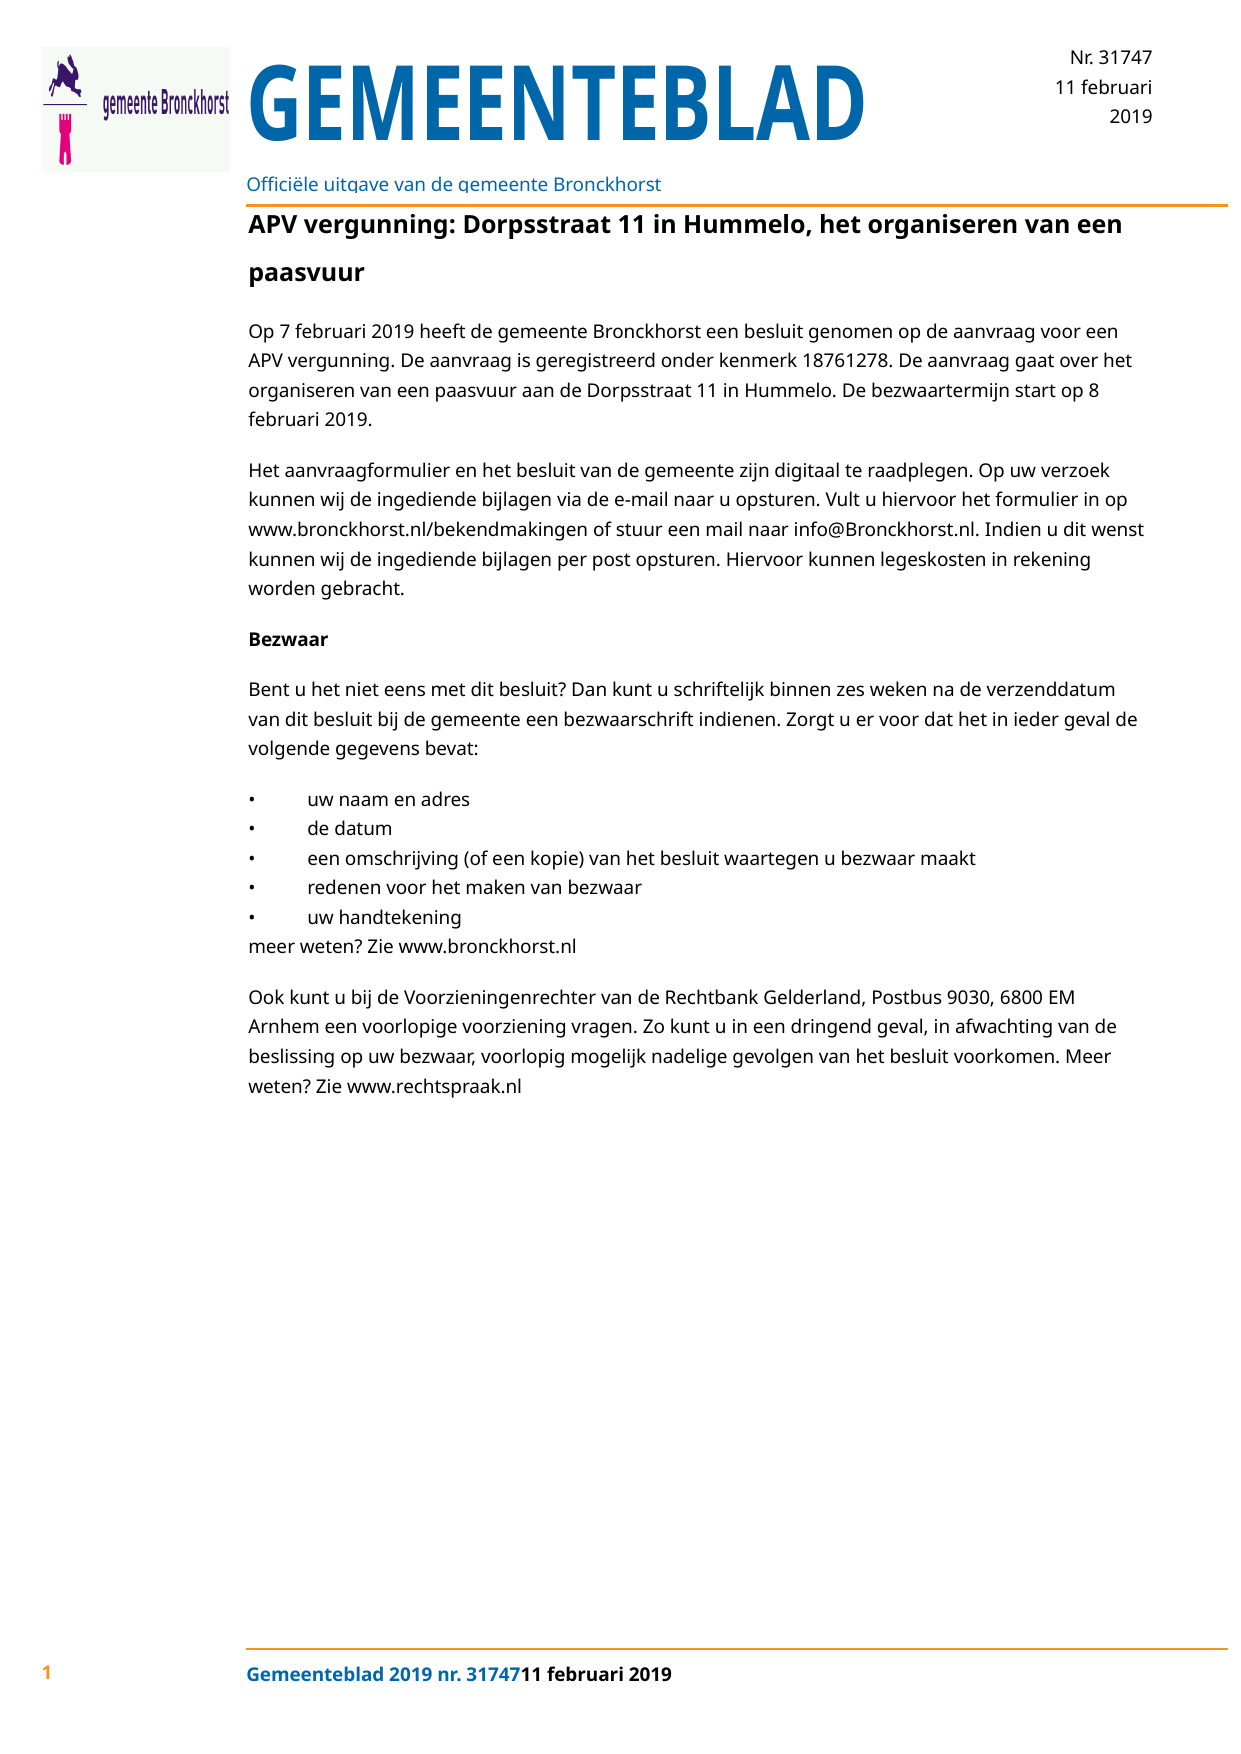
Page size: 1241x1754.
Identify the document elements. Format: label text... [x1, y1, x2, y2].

text Bezwaar [248, 626, 1152, 652]
list de datum [248, 815, 1152, 841]
text Ook kunt u bij de Voorzieningenrechter van de Rechtbank Gelderland, Postbus 9030, 6800 EM Arnhem een voorlopige voorziening vragen. Zo kunt u in een dringend geval, in afwachting van de beslissing op uw bezwaar, voorlopig mogelijk nadelige gevolgen van het besluit voorkomen. Meer weten? Zie www.rechtspraak.nl [248, 984, 1152, 1099]
list uw naam en adres [248, 786, 1152, 812]
text Het aanvraagformulier en het besluit van de gemeente zijn digitaal te raadplegen. Op uw verzoek kunnen wij de ingediende bijlagen via de e-mail naar u opsturen. Vult u hiervoor het formulier in op www.bronckhorst.nl/bekendmakingen of stuur een mail naar info@Bronckhorst.nl. Indien u dit wenst kunnen wij de ingediende bijlagen per post opsturen. Hiervoor kunnen legeskosten in rekening worden gebracht. [248, 457, 1152, 601]
text Op 7 februari 2019 heeft de gemeente Bronckhorst een besluit genomen op de aanvraag voor een APV vergunning. De aanvraag is geregistreerd onder kenmerk 18761278. De aanvraag gaat over het organiseren van een paasvuur aan de Dorpsstraat 11 in Hummelo. De bezwaartermijn start op 8 februari 2019. [248, 318, 1152, 432]
text APV vergunning: Dorpsstraat 11 in Hummelo, het organiseren van een paasvuur [248, 207, 1152, 288]
list uw handtekening [248, 904, 1152, 930]
list een omschrijving (of een kopie) van het besluit waartegen u bezwaar maakt [248, 845, 1152, 871]
list redenen voor het maken van bezwaar [248, 874, 1152, 900]
text Bent u het niet eens met dit besluit? Dan kunt u schriftelijk binnen zes weken na de verzenddatum van dit besluit bij de gemeente een bezwaarschrift indienen. Zorgt u er voor dat het in ieder geval de volgende gegevens bevat: [248, 676, 1152, 761]
picture [41, 47, 231, 172]
text meer weten? Zie www.bronckhorst.nl [248, 934, 1152, 959]
